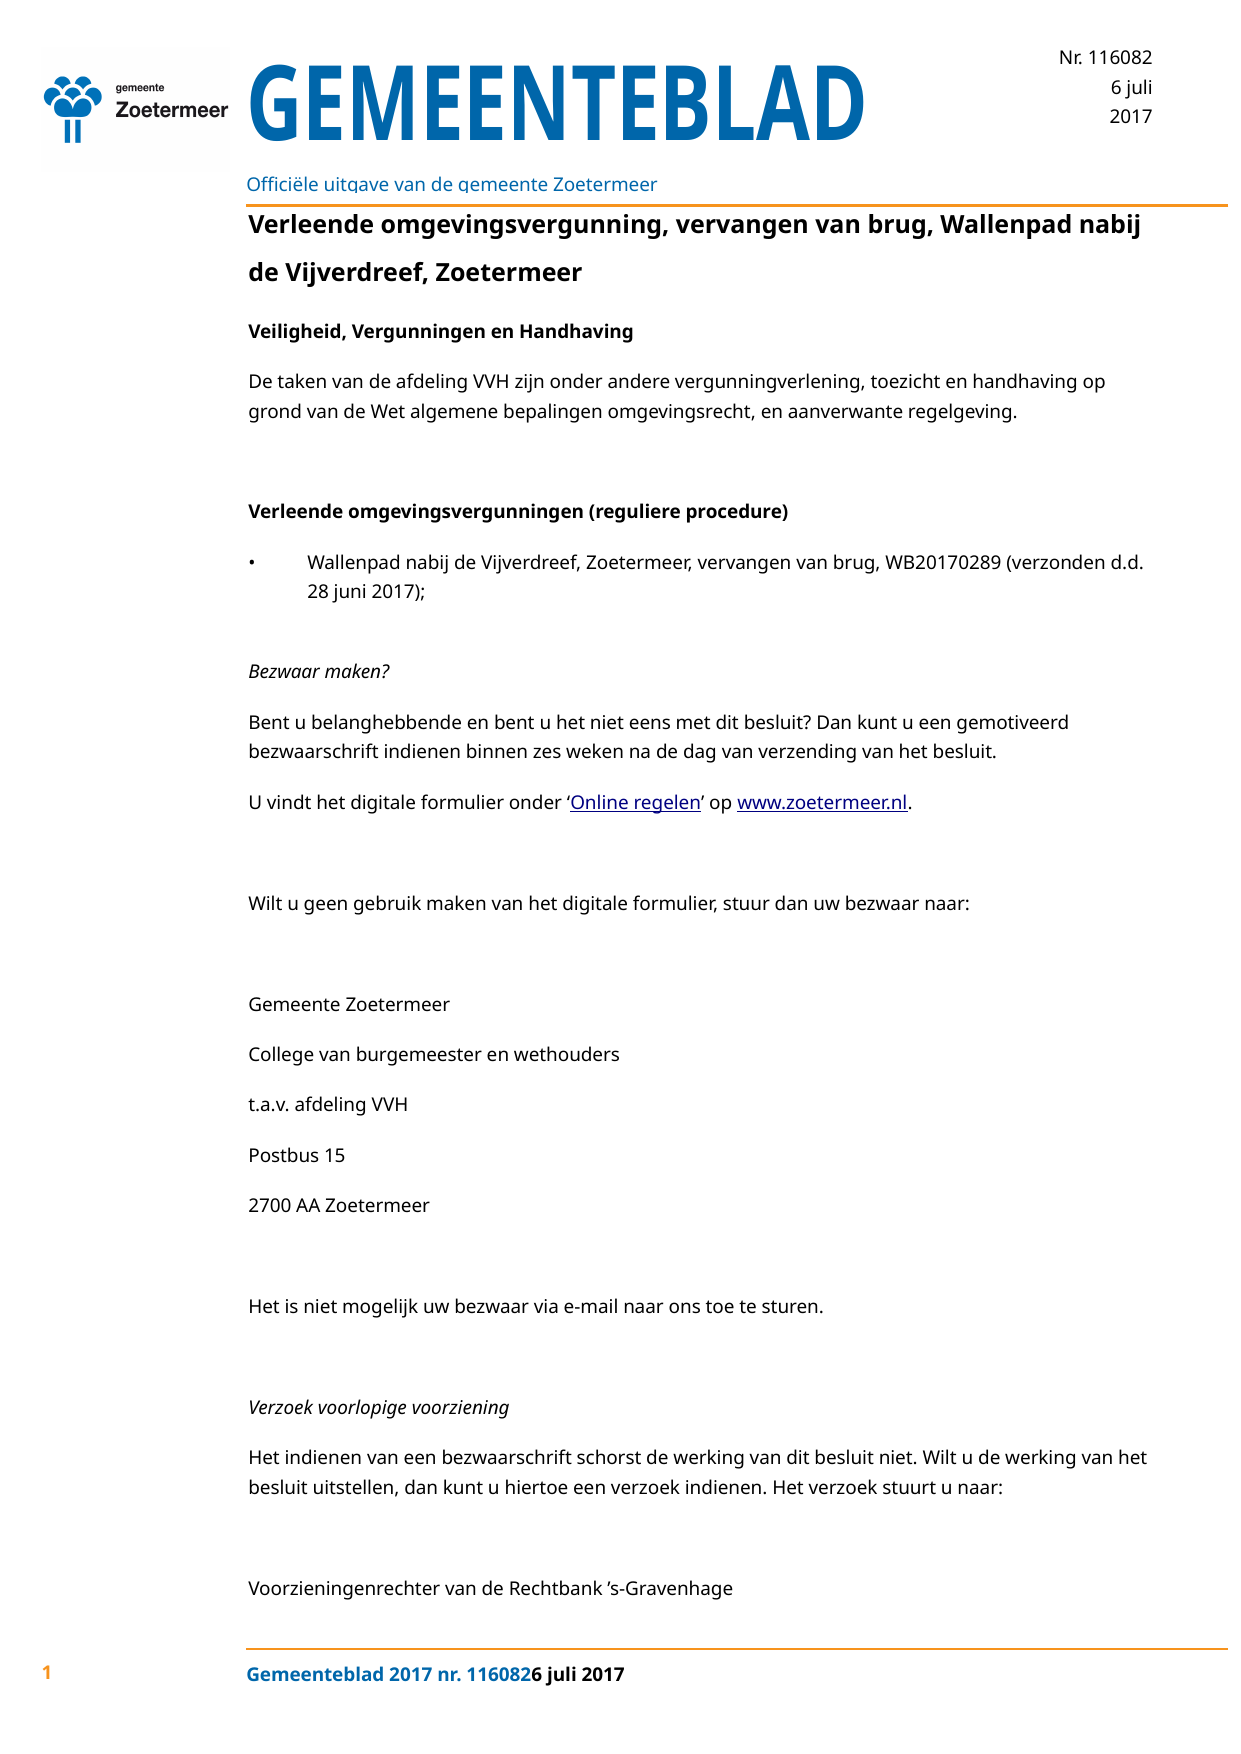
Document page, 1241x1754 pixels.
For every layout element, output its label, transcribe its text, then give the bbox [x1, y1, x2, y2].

text Verleende omgevingsvergunningen (reguliere procedure) [248, 499, 1152, 524]
text Wilt u geen gebruik maken van het digitale formulier, stuur dan uw bezwaar naar: [248, 890, 1152, 916]
text Bezwaar maken? [248, 659, 1152, 684]
text De taken van de afdeling VVH zijn onder andere vergunningverlening, toezicht en handhaving op grond van de Wet algemene bepalingen omgevingsrecht, en aanverwante regelgeving. [248, 368, 1152, 424]
text 2700 AA Zoetermeer [248, 1192, 1152, 1218]
list Wallenpad nabij de Vijverdreef, Zoetermeer, vervangen van brug, WB20170289 (verzonden d.d. 28 juni 2017); [248, 549, 1152, 604]
text Gemeente Zoetermeer [248, 991, 1152, 1017]
text t.a.v. afdeling VVH [248, 1092, 1152, 1117]
picture [41, 47, 231, 172]
text Het indienen van een bezwaarschrift schorst de werking van dit besluit niet. Wilt u de werking van het besluit uitstellen, dan kunt u hiertoe een verzoek indienen. Het verzoek stuurt u naar: [248, 1444, 1152, 1500]
text Verleende omgevingsvergunning, vervangen van brug, Wallenpad nabij de Vijverdreef, Zoetermeer [248, 207, 1152, 288]
text Het is niet mogelijk uw bezwaar via e-mail naar ons toe te sturen. [248, 1293, 1152, 1319]
text Veiligheid, Vergunningen en Handhaving [248, 318, 1152, 344]
text U vindt het digitale formulier onder ‘Online regelen’ op www.zoetermeer.nl. [248, 789, 1152, 815]
text Bent u belanghebbende en bent u het niet eens met dit besluit? Dan kunt u een gemotiveerd bezwaarschrift indienen binnen zes weken na de dag van verzending van het besluit. [248, 709, 1152, 764]
text Postbus 15 [248, 1142, 1152, 1168]
text Voorzieningenrechter van de Rechtbank ’s-Gravenhage [248, 1575, 1152, 1601]
text Verzoek voorlopige voorziening [248, 1394, 1152, 1420]
text College van burgemeester en wethouders [248, 1041, 1152, 1067]
